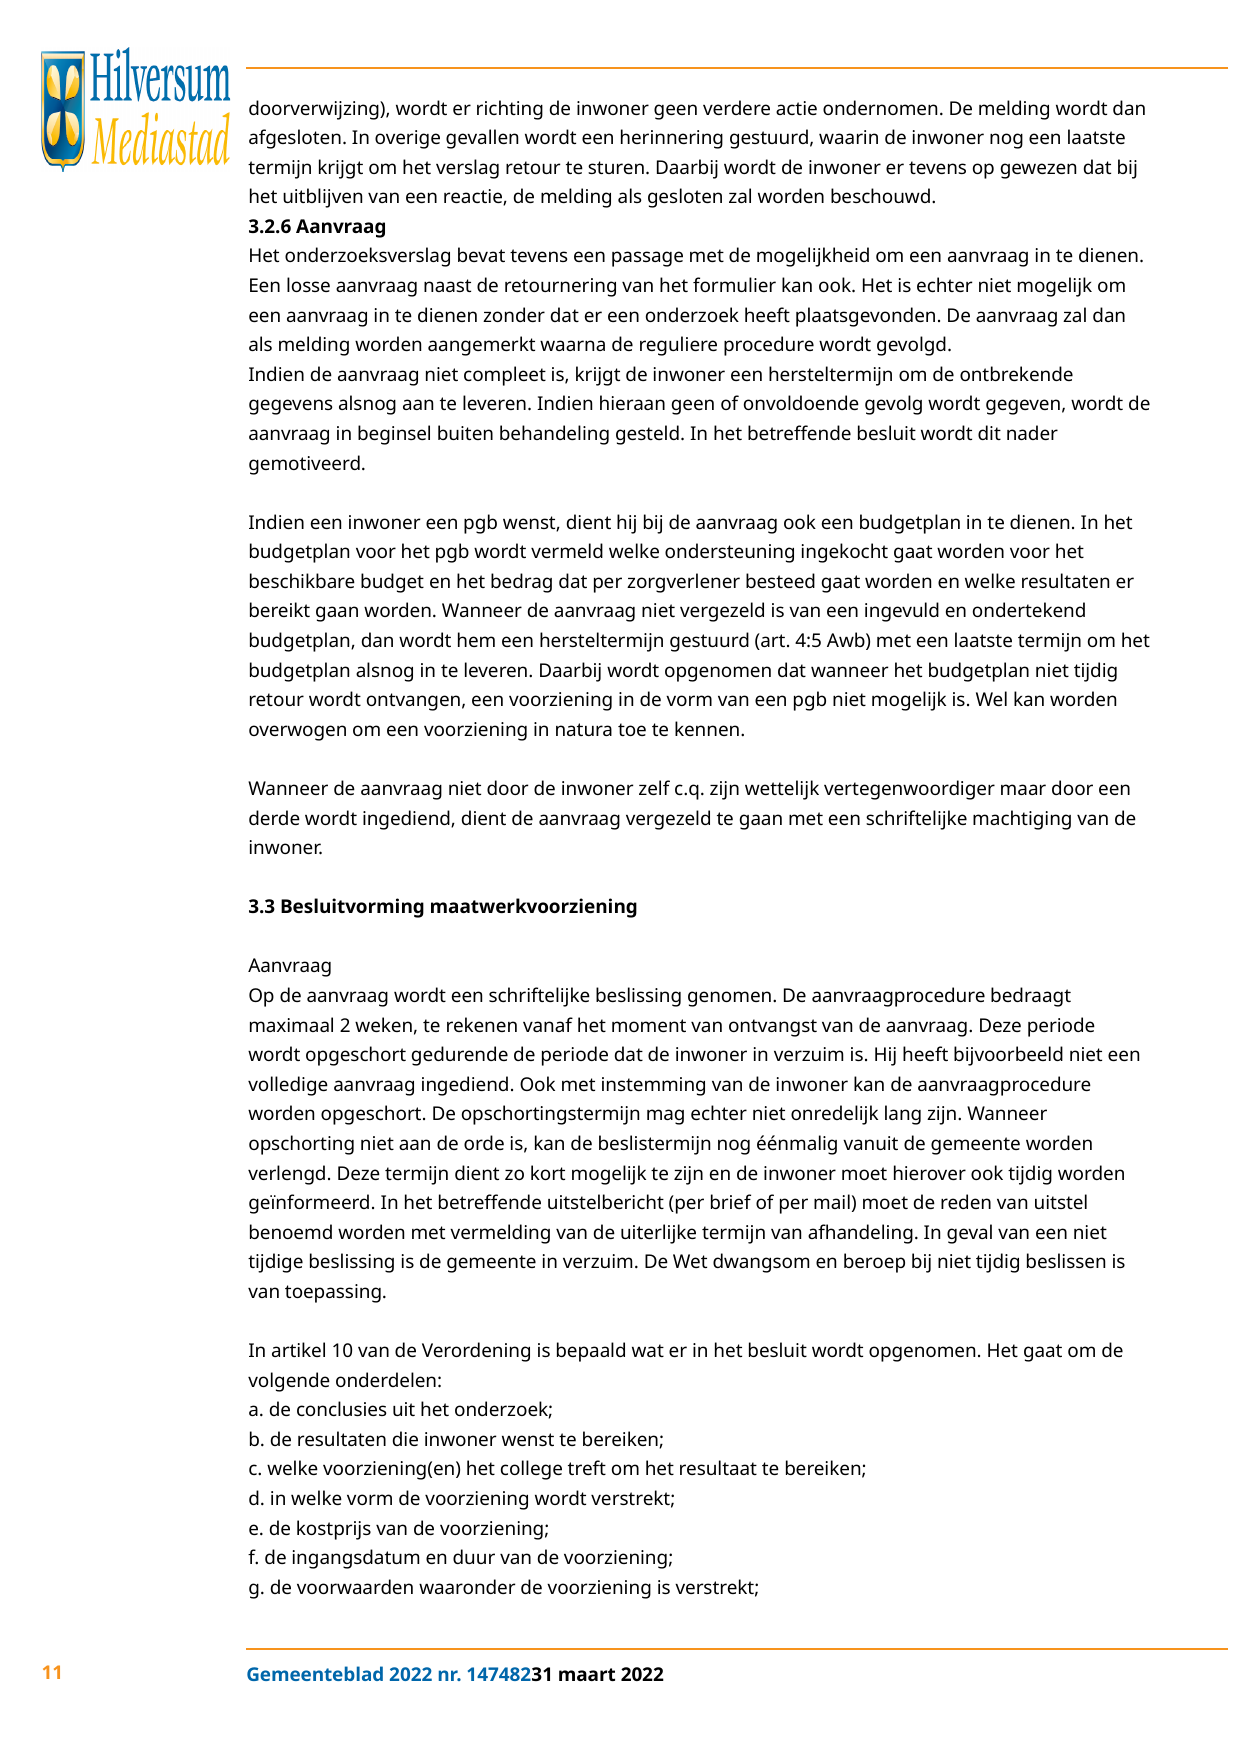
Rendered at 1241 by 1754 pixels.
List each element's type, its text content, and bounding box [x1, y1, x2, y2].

text Wanneer de aanvraag niet door de inwoner zelf c.q. zijn wettelijk vertegenwoordiger maar door een derde wordt ingediend, dient de aanvraag vergezeld te gaan met een schriftelijke machtiging van de inwoner. [248, 775, 1152, 860]
text Indien een inwoner een pgb wenst, dient hij bij de aanvraag ook een budgetplan in te dienen. In het budgetplan voor het pgb wordt vermeld welke ondersteuning ingekocht gaat worden voor het beschikbare budget en het bedrag dat per zorgverlener besteed gaat worden en welke resultaten er bereikt gaan worden. Wanneer de aanvraag niet vergezeld is van een ingevuld en ondertekend budgetplan, dan wordt hem een hersteltermijn gestuurd (art. 4:5 Awb) met een laatste termijn om het budgetplan alsnog in te leveren. Daarbij wordt opgenomen dat wanneer het budgetplan niet tijdig retour wordt ontvangen, een voorziening in de vorm van een pgb niet mogelijk is. Wel kan worden overwogen om een voorziening in natura toe te kennen. [248, 509, 1152, 742]
text 3.2.6 Aanvraag [248, 213, 1152, 239]
text In artikel 10 van de Verordening is bepaald wat er in het besluit wordt opgenomen. Het gaat om de volgende onderdelen: [248, 1337, 1152, 1393]
text b. de resultaten die inwoner wenst te bereiken; [248, 1426, 1152, 1452]
picture [41, 47, 231, 172]
text Op de aanvraag wordt een schriftelijke beslissing genomen. De aanvraagprocedure bedraagt maximaal 2 weken, te rekenen vanaf het moment van ontvangst van de aanvraag. Deze periode wordt opgeschort gedurende de periode dat de inwoner in verzuim is. Hij heeft bijvoorbeeld niet een volledige aanvraag ingediend. Ook met instemming van de inwoner kan de aanvraagprocedure worden opgeschort. De opschortingstermijn mag echter niet onredelijk lang zijn. Wanneer opschorting niet aan de orde is, kan de beslistermijn nog éénmalig vanuit de gemeente worden verlengd. Deze termijn dient zo kort mogelijk te zijn en de inwoner moet hierover ook tijdig worden geïnformeerd. In het betreffende uitstelbericht (per brief of per mail) moet de reden van uitstel benoemd worden met vermelding van de uiterlijke termijn van afhandeling. In geval van een niet tijdige beslissing is de gemeente in verzuim. De Wet dwangsom en beroep bij niet tijdig beslissen is van toepassing. [248, 982, 1152, 1304]
text f. de ingangsdatum en duur van de voorziening; [248, 1544, 1152, 1570]
text 3.3 Besluitvorming maatwerkvoorziening [248, 893, 1152, 919]
text doorverwijzing), wordt er richting de inwoner geen verdere actie ondernomen. De melding wordt dan afgesloten. In overige gevallen wordt een herinnering gestuurd, waarin de inwoner nog een laatste termijn krijgt om het verslag retour te sturen. Daarbij wordt de inwoner er tevens op gewezen dat bij het uitblijven van een reactie, de melding als gesloten zal worden beschouwd. [248, 95, 1152, 209]
text e. de kostprijs van de voorziening; [248, 1515, 1152, 1541]
text a. de conclusies uit het onderzoek; [248, 1396, 1152, 1422]
text d. in welke vorm de voorziening wordt verstrekt; [248, 1485, 1152, 1511]
text Aanvraag [248, 953, 1152, 978]
text Indien de aanvraag niet compleet is, krijgt de inwoner een hersteltermijn om de ontbrekende gegevens alsnog aan te leveren. Indien hieraan geen of onvoldoende gevolg wordt gegeven, wordt de aanvraag in beginsel buiten behandeling gesteld. In het betreffende besluit wordt dit nader gemotiveerd. [248, 361, 1152, 476]
text c. welke voorziening(en) het college treft om het resultaat te bereiken; [248, 1456, 1152, 1481]
text Het onderzoeksverslag bevat tevens een passage met de mogelijkheid om een aanvraag in te dienen. Een losse aanvraag naast de retournering van het formulier kan ook. Het is echter niet mogelijk om een aanvraag in te dienen zonder dat er een onderzoek heeft plaatsgevonden. De aanvraag zal dan als melding worden aangemerkt waarna de reguliere procedure wordt gevolgd. [248, 243, 1152, 357]
text g. de voorwaarden waaronder de voorziening is verstrekt; [248, 1574, 1152, 1600]
